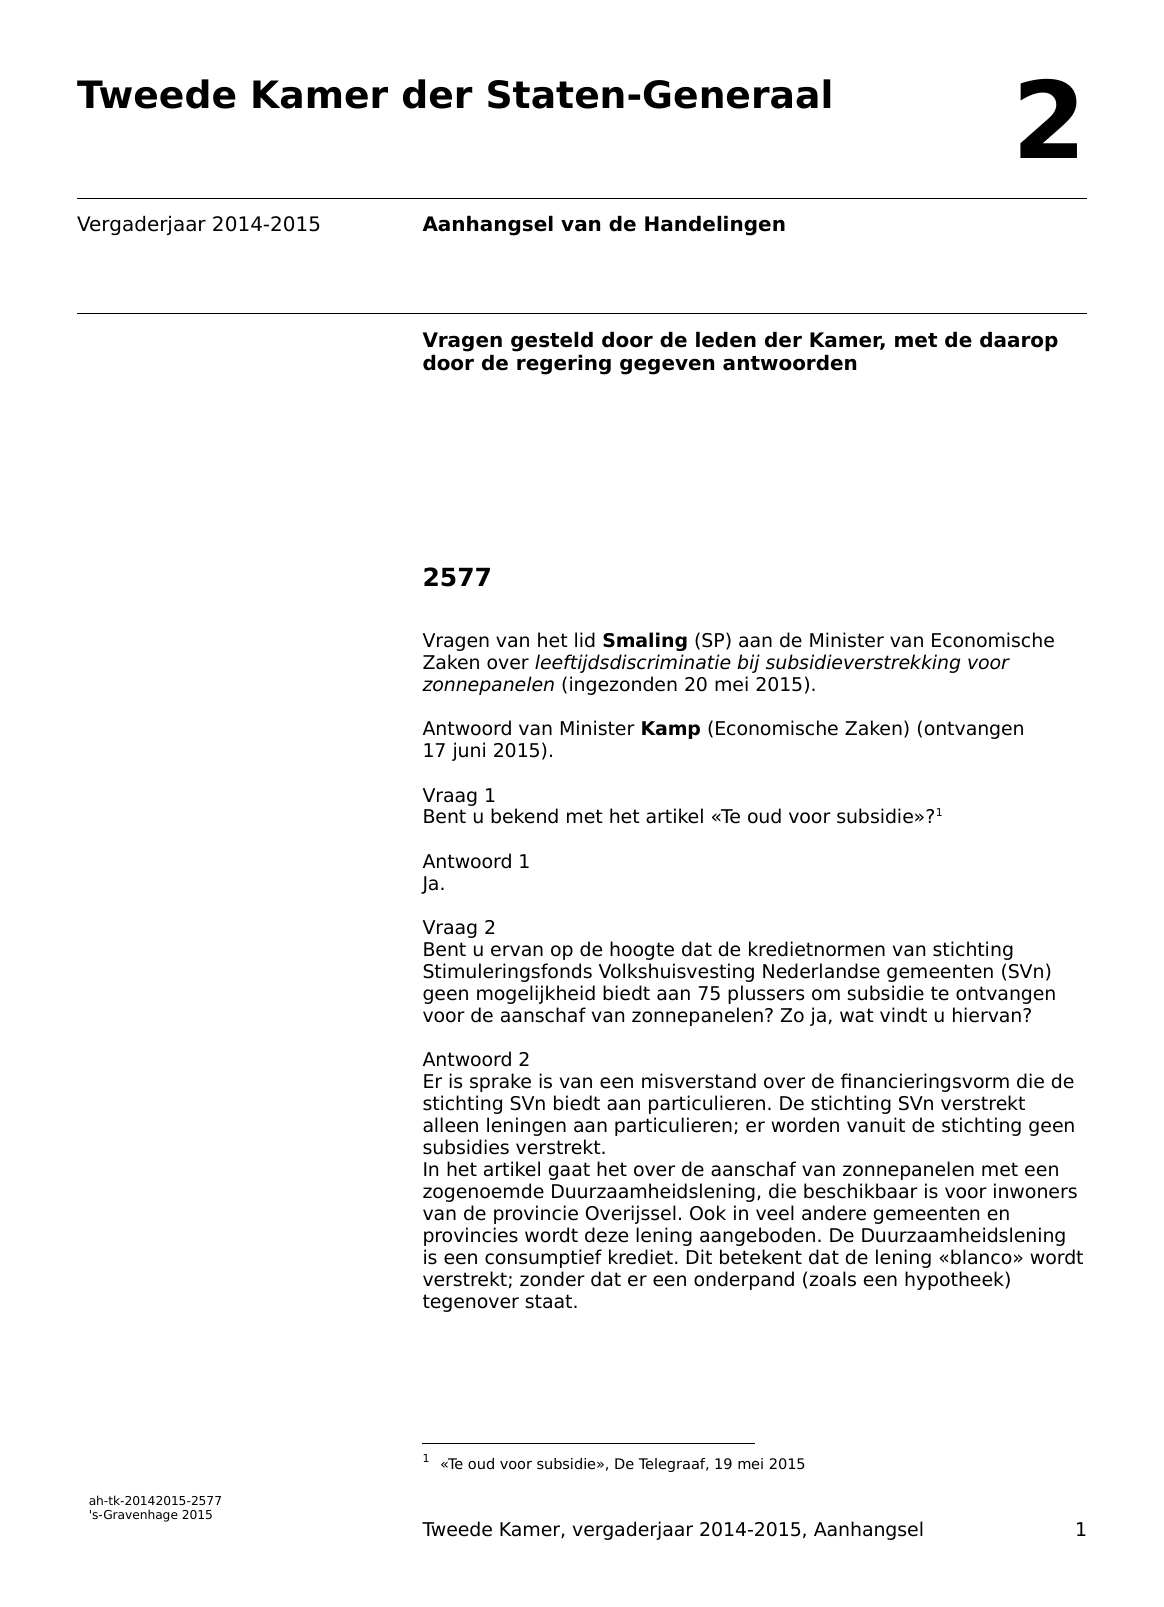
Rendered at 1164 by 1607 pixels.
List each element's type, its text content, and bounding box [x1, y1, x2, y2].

text Antwoord 1 [422, 851, 1087, 873]
table_cell Aanhangsel van de Handelingen [422, 199, 1087, 313]
text Bent u bekend met het artikel «Te oud voor subsidie»? [422, 806, 1087, 828]
text Bent u ervan op de hoogte dat de kredietnormen van stichting Stimuleringsfonds Volkshuisvesting Nederlandse gemeenten (SVn) geen mogelijkheid biedt aan 75 plussers om subsidie te ontvangen voor de aanschaf van zonnepanelen? Zo ja, wat vindt u hiervan? [422, 939, 1087, 1027]
text 2577 [422, 563, 1087, 592]
text ah-tk-20142015-2577 [88, 1494, 323, 1508]
table_cell Vragen gesteld door de leden der Kamer, met de daarop door de regering gegeven antwoorden [422, 314, 1087, 375]
text Vraag 2 [422, 917, 1087, 939]
text Er is sprake is van een misverstand over de financieringsvorm die de stichting SVn biedt aan particulieren. De stichting SVn verstrekt alleen leningen aan particulieren; er worden vanuit de stichting geen subsidies verstrekt. [422, 1071, 1087, 1159]
table_header 2 [886, 59, 1087, 198]
text «Te oud voor subsidie», De Telegraaf, 19 mei 2015 [422, 1452, 1087, 1474]
text Vraag 1 [422, 784, 1087, 806]
text Antwoord 2 [422, 1049, 1087, 1071]
table_header Tweede Kamer der Staten-Generaal [77, 59, 886, 198]
text Antwoord van Minister Kamp (Economische Zaken) (ontvangen 17 juni 2015). [422, 718, 1087, 762]
text In het artikel gaat het over de aanschaf van zonnepanelen met een zogenoemde Duurzaamheidslening, die beschikbaar is voor inwoners van de provincie Overijssel. Ook in veel andere gemeenten en provincies wordt deze lening aangeboden. De Duurzaamheidslening is een consumptief krediet. Dit betekent dat de lening «blanco» wordt verstrekt; zonder dat er een onderpand (zoals een hypotheek) tegenover staat. [422, 1159, 1087, 1313]
text 's-Gravenhage 2015 [88, 1508, 323, 1522]
table_cell [77, 314, 422, 375]
text Vragen van het lid Smaling (SP) aan de Minister van Economische Zaken over leeftijdsdiscriminatie bij subsidieverstrekking voor zonnepanelen (ingezonden 20 mei 2015). [422, 630, 1087, 696]
text Ja. [422, 873, 1087, 894]
table_cell Vergaderjaar 2014-2015 [77, 199, 422, 313]
